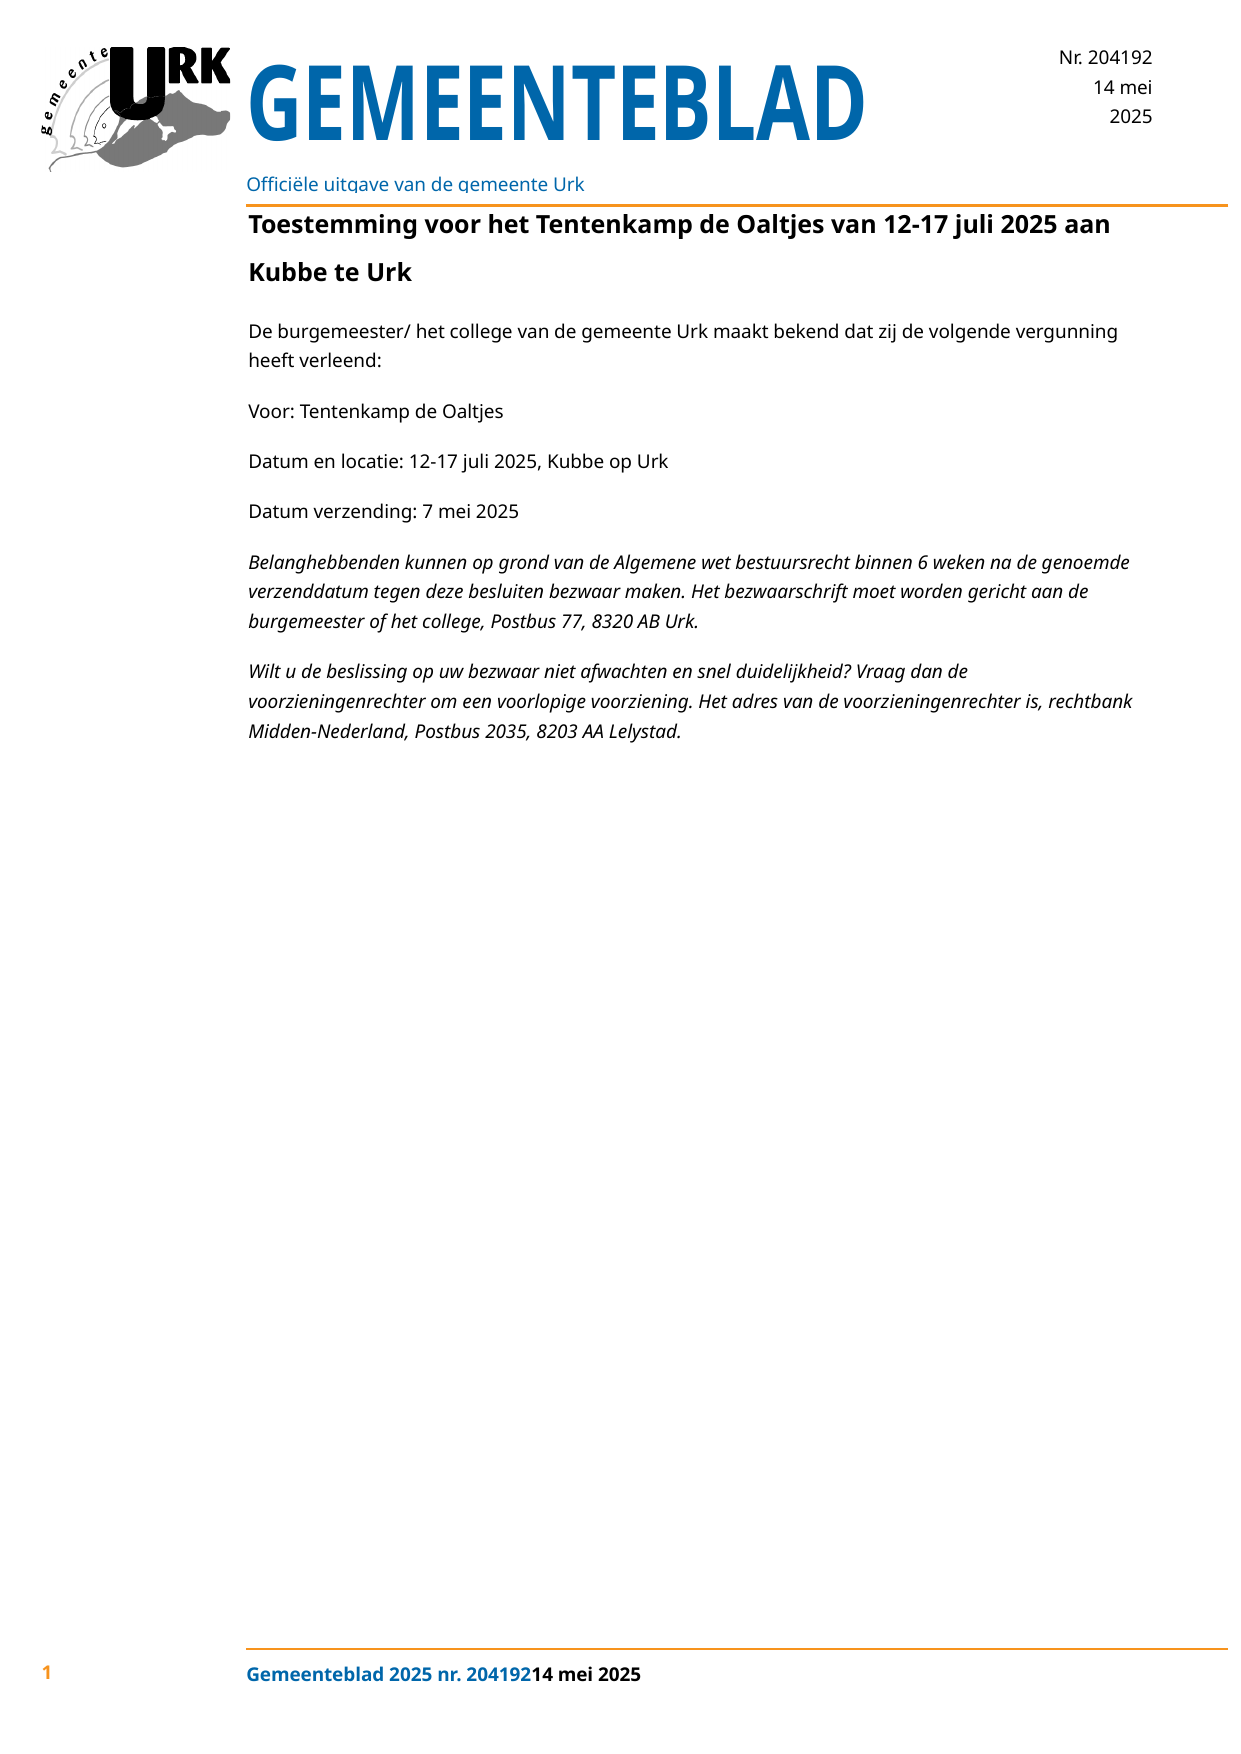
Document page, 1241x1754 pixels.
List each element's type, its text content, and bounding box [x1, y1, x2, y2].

text Belanghebbenden kunnen op grond van de Algemene wet bestuursrecht binnen 6 weken na de genoemde verzenddatum tegen deze besluiten bezwaar maken. Het bezwaarschrift moet worden gericht aan de burgemeester of het college, Postbus 77, 8320 AB Urk. [248, 549, 1152, 634]
text De burgemeester/ het college van de gemeente Urk maakt bekend dat zij de volgende vergunning heeft verleend: [248, 318, 1152, 373]
text Datum en locatie: 12-17 juli 2025, Kubbe op Urk [248, 448, 1152, 474]
text Toestemming voor het Tentenkamp de Oaltjes van 12-17 juli 2025 aan Kubbe te Urk [248, 207, 1152, 288]
picture [41, 47, 231, 172]
text Wilt u de beslissing op uw bezwaar niet afwachten en snel duidelijkheid? Vraag dan de voorzieningenrechter om een voorlopige voorziening. Het adres van de voorzieningenrechter is, rechtbank Midden-Nederland, Postbus 2035, 8203 AA Lelystad. [248, 659, 1152, 744]
text Datum verzending: 7 mei 2025 [248, 499, 1152, 524]
text Voor: Tentenkamp de Oaltjes [248, 398, 1152, 424]
